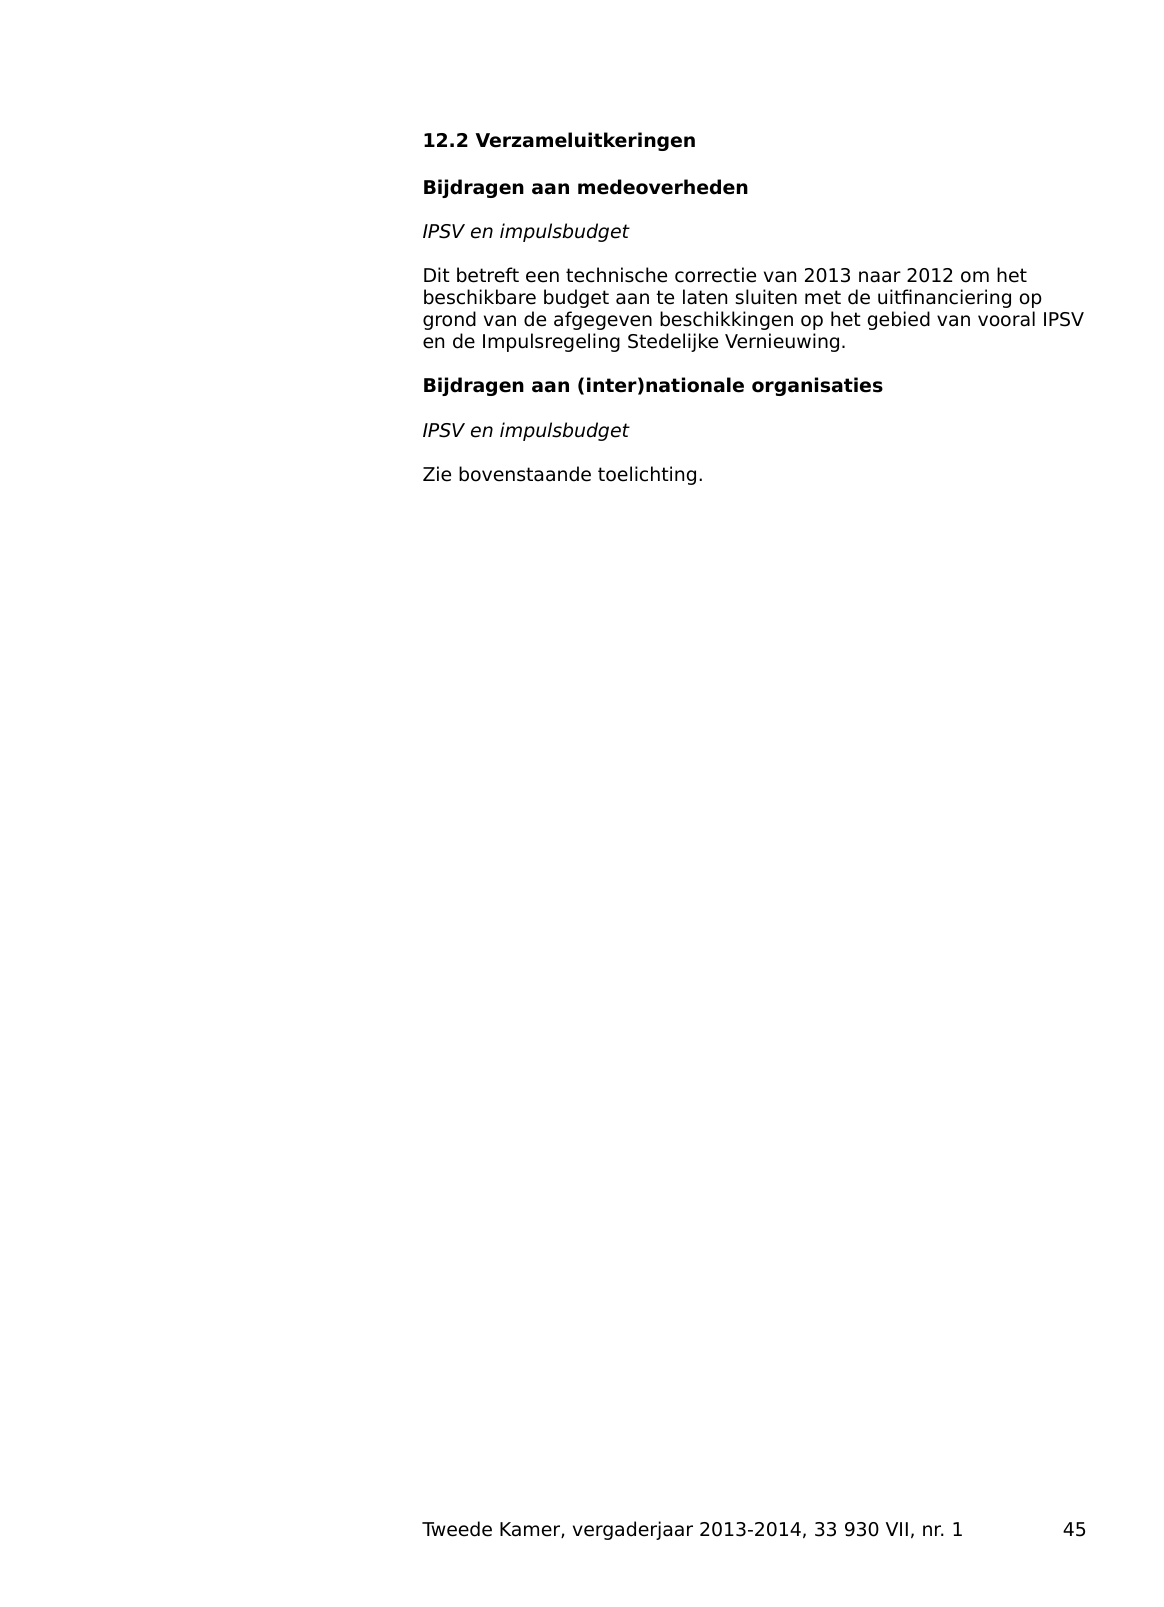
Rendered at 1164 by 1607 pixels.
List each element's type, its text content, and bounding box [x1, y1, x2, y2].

subtitle 12.2 Verzameluitkeringen [422, 130, 1087, 152]
subtitle IPSV en impulsbudget [422, 419, 1087, 441]
subtitle Bijdragen aan medeoverheden [422, 177, 1087, 199]
subtitle Bijdragen aan (inter)nationale organisaties [422, 375, 1087, 397]
text Dit betreft een technische correctie van 2013 naar 2012 om het beschikbare budget aan te laten sluiten met de uitfinanciering op grond van de afgegeven beschikkingen op het gebied van vooral IPSV en de Impulsregeling Stedelijke Vernieuwing. [422, 265, 1087, 353]
text Zie bovenstaande toelichting. [422, 464, 1087, 486]
subtitle IPSV en impulsbudget [422, 221, 1087, 243]
